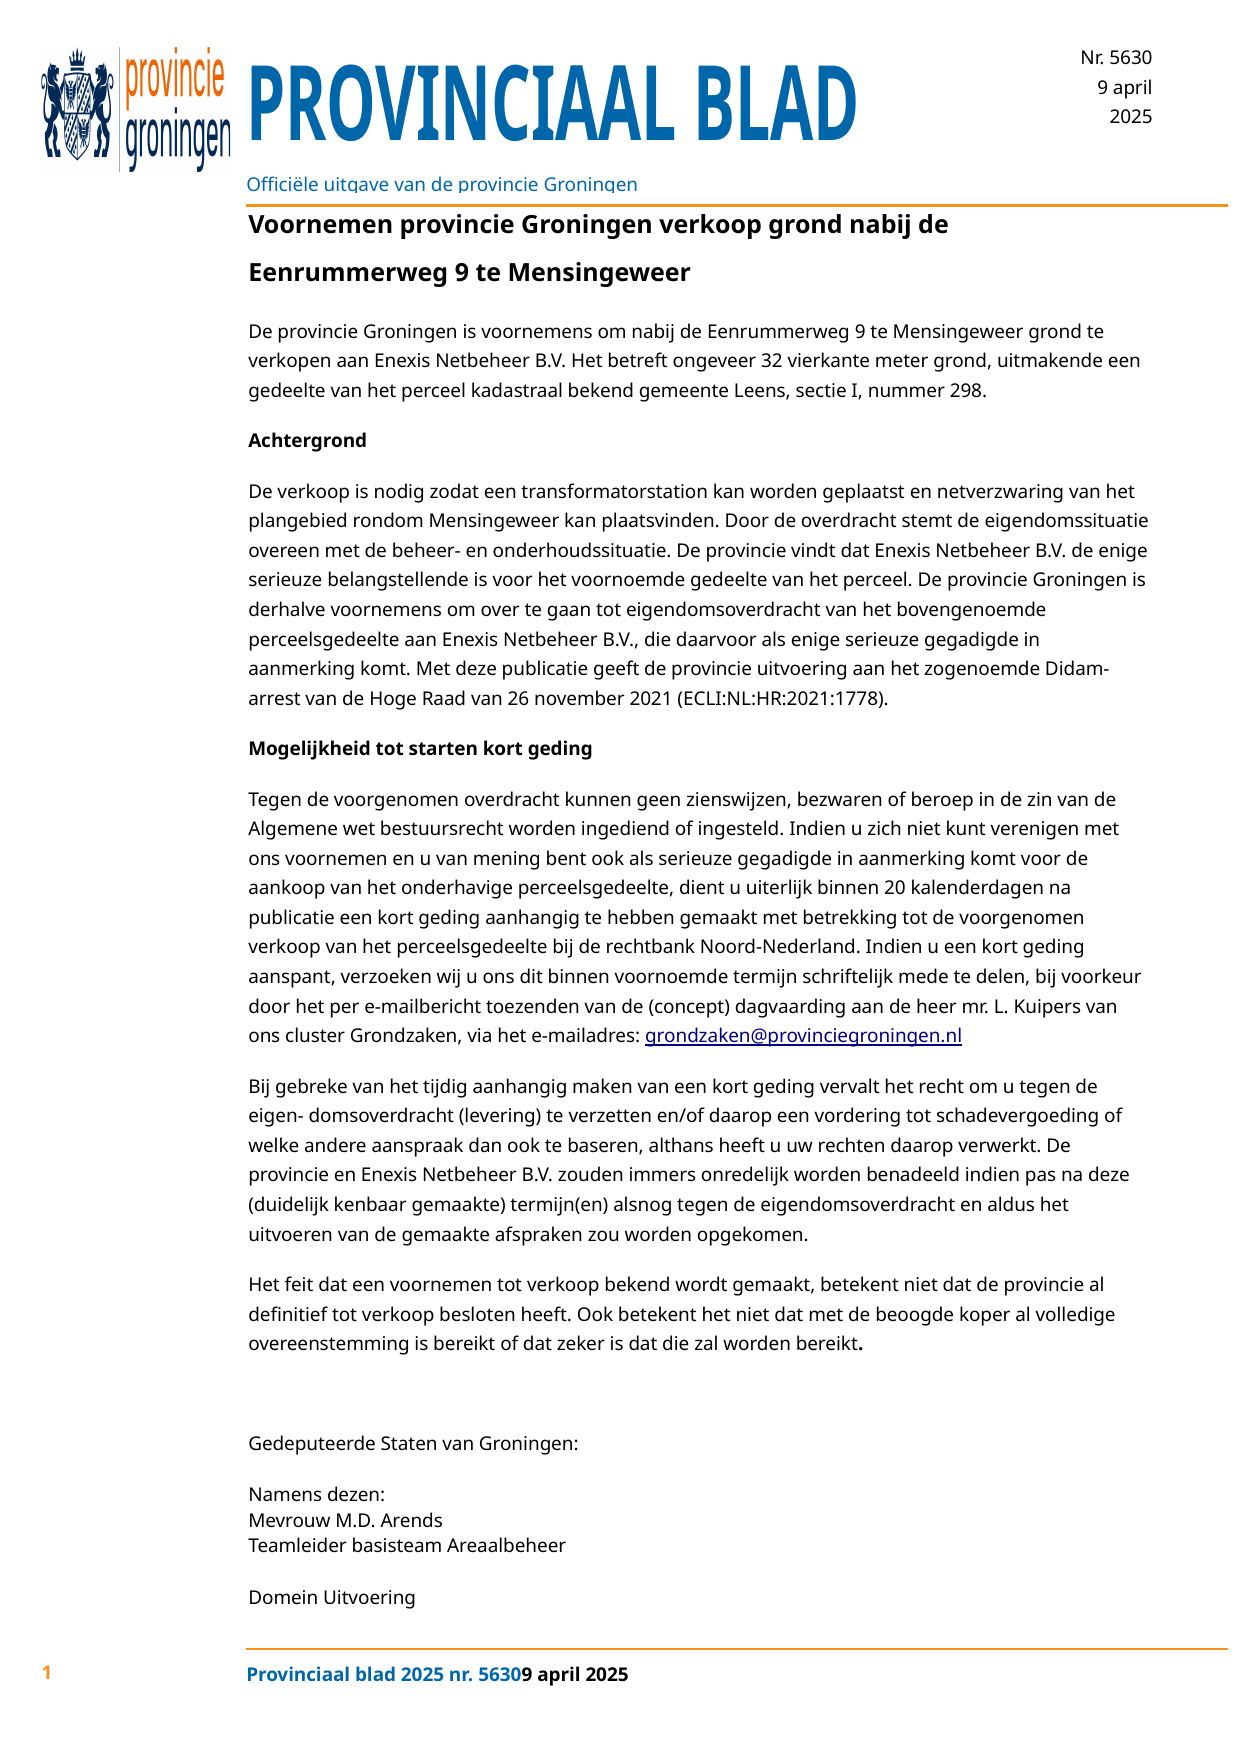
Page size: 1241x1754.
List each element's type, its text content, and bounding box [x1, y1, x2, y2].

text De provincie Groningen is voornemens om nabij de Eenrummerweg 9 te Mensingeweer grond te verkopen aan Enexis Netbeheer B.V. Het betreft ongeveer 32 vierkante meter grond, uitmakende een gedeelte van het perceel kadastraal bekend gemeente Leens, sectie I, nummer 298. [248, 318, 1152, 403]
text Tegen de voorgenomen overdracht kunnen geen zienswijzen, bezwaren of beroep in de zin van de Algemene wet bestuursrecht worden ingediend of ingesteld. Indien u zich niet kunt verenigen met ons voornemen en u van mening bent ook als serieuze gegadigde in aanmerking komt voor de aankoop van het onderhavige perceelsgedeelte, dient u uiterlijk binnen 20 kalenderdagen na publicatie een kort geding aanhangig te hebben gemaakt met betrekking tot de voorgenomen verkoop van het perceelsgedeelte bij de rechtbank Noord-Nederland. Indien u een kort geding aanspant, verzoeken wij u ons dit binnen voornoemde termijn schriftelijk mede te delen, bij voorkeur door het per e-mailbericht toezenden van de (concept) dagvaarding aan de heer mr. L. Kuipers van ons cluster Grondzaken, via het e-mailadres: grondzaken@provinciegroningen.nl [248, 786, 1152, 1048]
text Teamleider basisteam Areaalbeheer [248, 1533, 1152, 1558]
text Mogelijkheid tot starten kort geding [248, 735, 1152, 761]
text Gedeputeerde Staten van Groningen: [248, 1430, 1152, 1455]
text Mevrouw M.D. Arends [248, 1507, 1152, 1533]
text Domein Uitvoering [248, 1584, 1152, 1610]
picture [41, 47, 231, 172]
text Voornemen provincie Groningen verkoop grond nabij de Eenrummerweg 9 te Mensingeweer [248, 207, 1152, 288]
text Namens dezen: [248, 1481, 1152, 1507]
text De verkoop is nodig zodat een transformatorstation kan worden geplaatst en netverzwaring van het plangebied rondom Mensingeweer kan plaatsvinden. Door de overdracht stemt de eigendomssituatie overeen met de beheer- en onderhoudssituatie. De provincie vindt dat Enexis Netbeheer B.V. de enige serieuze belangstellende is voor het voornoemde gedeelte van het perceel. De provincie Groningen is derhalve voornemens om over te gaan tot eigendomsoverdracht van het bovengenoemde perceelsgedeelte aan Enexis Netbeheer B.V., die daarvoor als enige serieuze gegadigde in aanmerking komt. Met deze publicatie geeft de provincie uitvoering aan het zogenoemde Didam-arrest van de Hoge Raad van 26 november 2021 (ECLI:NL:HR:2021:1778). [248, 478, 1152, 711]
text Achtergrond [248, 427, 1152, 453]
text Bij gebreke van het tijdig aanhangig maken van een kort geding vervalt het recht om u tegen de eigen- domsoverdracht (levering) te verzetten en/of daarop een vordering tot schadevergoeding of welke andere aanspraak dan ook te baseren, althans heeft u uw rechten daarop verwerkt. De provincie en Enexis Netbeheer B.V. zouden immers onredelijk worden benadeeld indien pas na deze (duidelijk kenbaar gemaakte) termijn(en) alsnog tegen de eigendomsoverdracht en aldus het uitvoeren van de gemaakte afspraken zou worden opgekomen. [248, 1073, 1152, 1247]
text Het feit dat een voornemen tot verkoop bekend wordt gemaakt, betekent niet dat de provincie al definitief tot verkoop besloten heeft. Ook betekent het niet dat met de beoogde koper al volledige overeenstemming is bereikt of dat zeker is dat die zal worden bereikt. [248, 1271, 1152, 1356]
